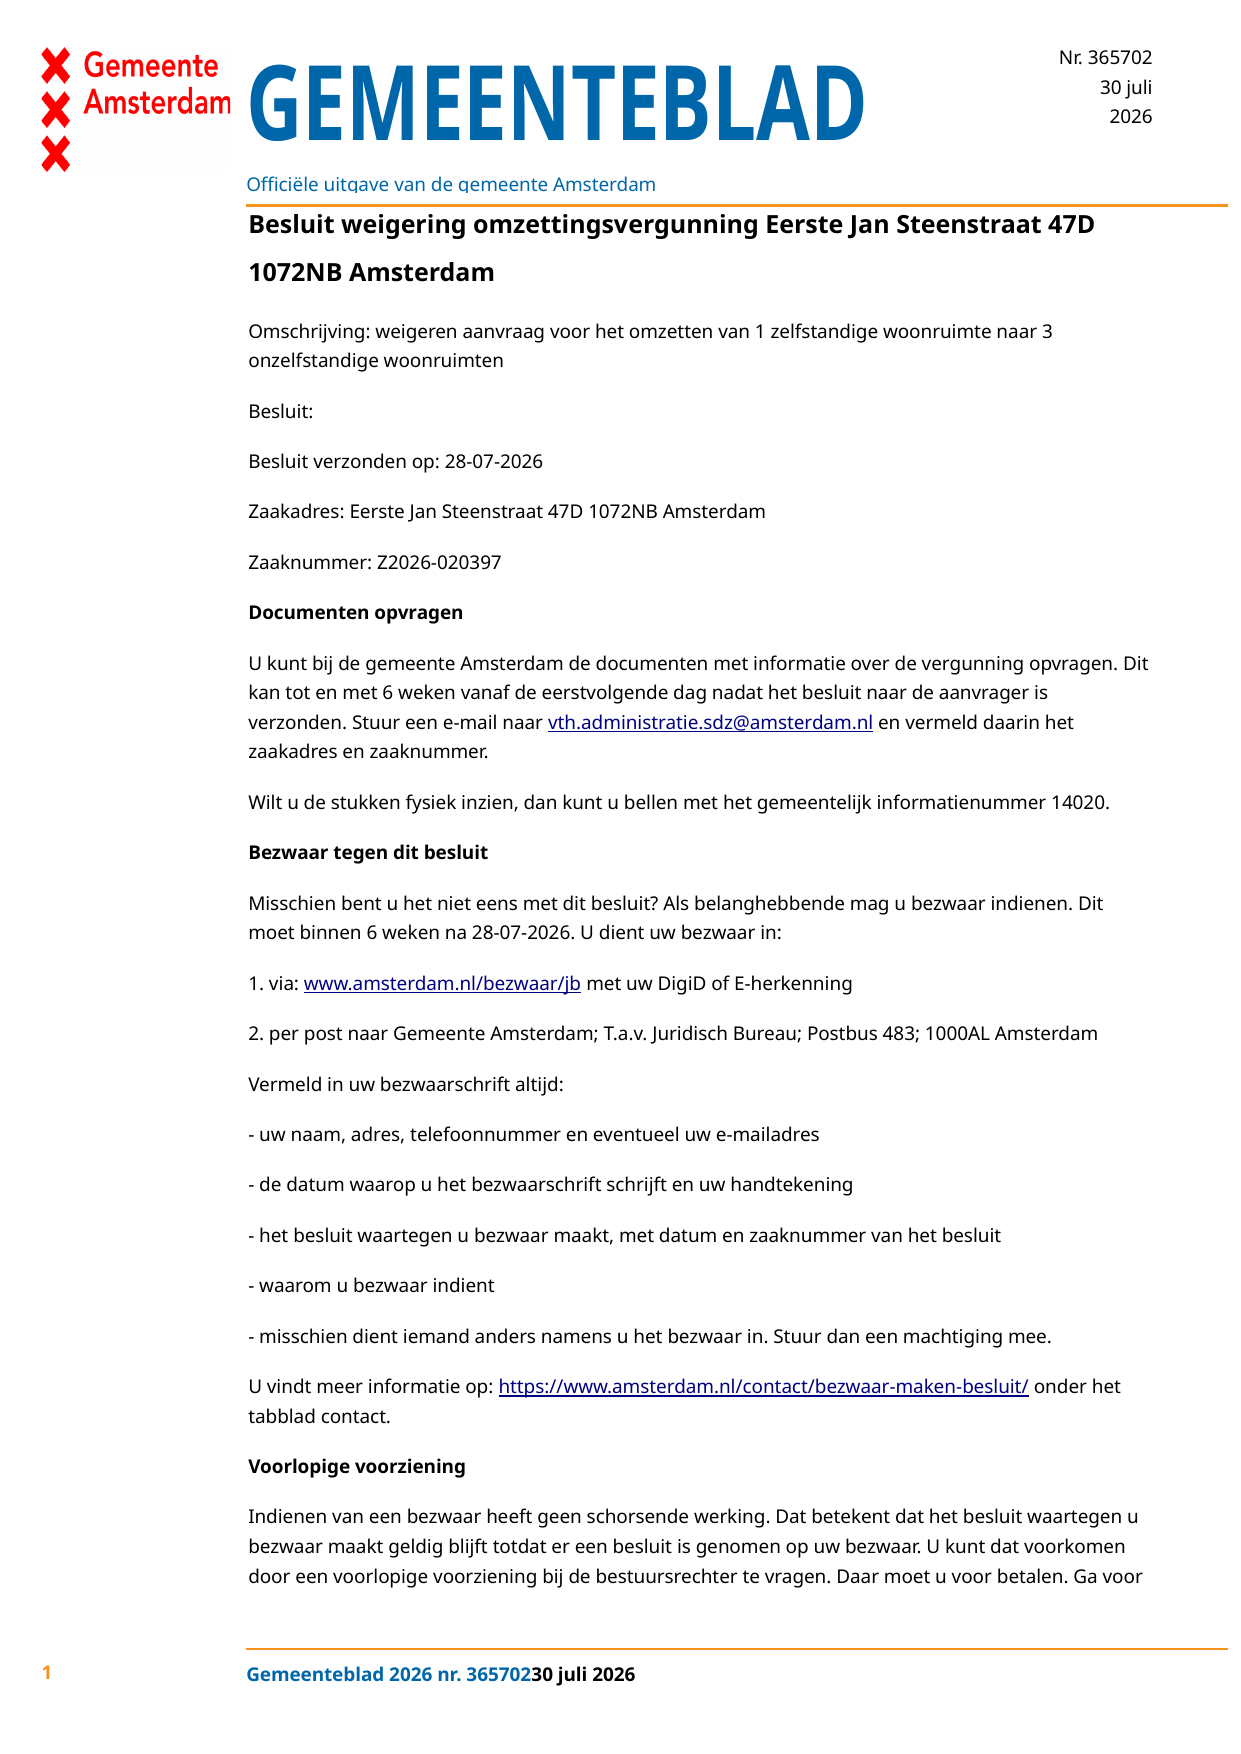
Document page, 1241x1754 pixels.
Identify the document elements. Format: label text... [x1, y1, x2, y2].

text Zaaknummer: Z2026-020397 [248, 549, 1152, 575]
text Besluit: [248, 398, 1152, 424]
text Documenten opvragen [248, 599, 1152, 625]
text Wilt u de stukken fysiek inzien, dan kunt u bellen met het gemeentelijk informatienummer 14020. [248, 789, 1152, 815]
text Indienen van een bezwaar heeft geen schorsende werking. Dat betekent dat het besluit waartegen u bezwaar maakt geldig blijft totdat er een besluit is genomen op uw bezwaar. U kunt dat voorkomen door een voorlopige voorziening bij de bestuursrechter te vragen. Daar moet u voor betalen. Ga voor [248, 1504, 1152, 1589]
text 2. per post naar Gemeente Amsterdam; T.a.v. Juridisch Bureau; Postbus 483; 1000AL Amsterdam [248, 1020, 1152, 1046]
text Bezwaar tegen dit besluit [248, 839, 1152, 865]
text - de datum waarop u het bezwaarschrift schrijft en uw handtekening [248, 1172, 1152, 1197]
text - waarom u bezwaar indient [248, 1272, 1152, 1298]
text Misschien bent u het niet eens met dit besluit? Als belanghebbende mag u bezwaar indienen. Dit moet binnen 6 weken na 28-07-2026. U dient uw bezwaar in: [248, 890, 1152, 945]
text Zaakadres: Eerste Jan Steenstraat 47D 1072NB Amsterdam [248, 499, 1152, 524]
text - uw naam, adres, telefoonnummer en eventueel uw e-mailadres [248, 1121, 1152, 1147]
text - misschien dient iemand anders namens u het bezwaar in. Stuur dan een machtiging mee. [248, 1323, 1152, 1349]
text U vindt meer informatie op: https://www.amsterdam.nl/contact/bezwaar-maken-besluit/ onder het tabblad contact. [248, 1373, 1152, 1429]
text Voorlopige voorziening [248, 1453, 1152, 1479]
picture [41, 47, 231, 172]
text Vermeld in uw bezwaarschrift altijd: [248, 1071, 1152, 1097]
text Besluit verzonden op: 28-07-2026 [248, 448, 1152, 474]
text 1. via: www.amsterdam.nl/bezwaar/jb met uw DigiD of E-herkenning [248, 970, 1152, 996]
text Besluit weigering omzettingsvergunning Eerste Jan Steenstraat 47D 1072NB Amsterdam [248, 207, 1152, 288]
text U kunt bij de gemeente Amsterdam de documenten met informatie over de vergunning opvragen. Dit kan tot en met 6 weken vanaf de eerstvolgende dag nadat het besluit naar de aanvrager is verzonden. Stuur een e-mail naar vth.administratie.sdz@amsterdam.nl en vermeld daarin het zaakadres en zaaknummer. [248, 650, 1152, 764]
text - het besluit waartegen u bezwaar maakt, met datum en zaaknummer van het besluit [248, 1222, 1152, 1248]
text Omschrijving: weigeren aanvraag voor het omzetten van 1 zelfstandige woonruimte naar 3 onzelfstandige woonruimten [248, 318, 1152, 373]
